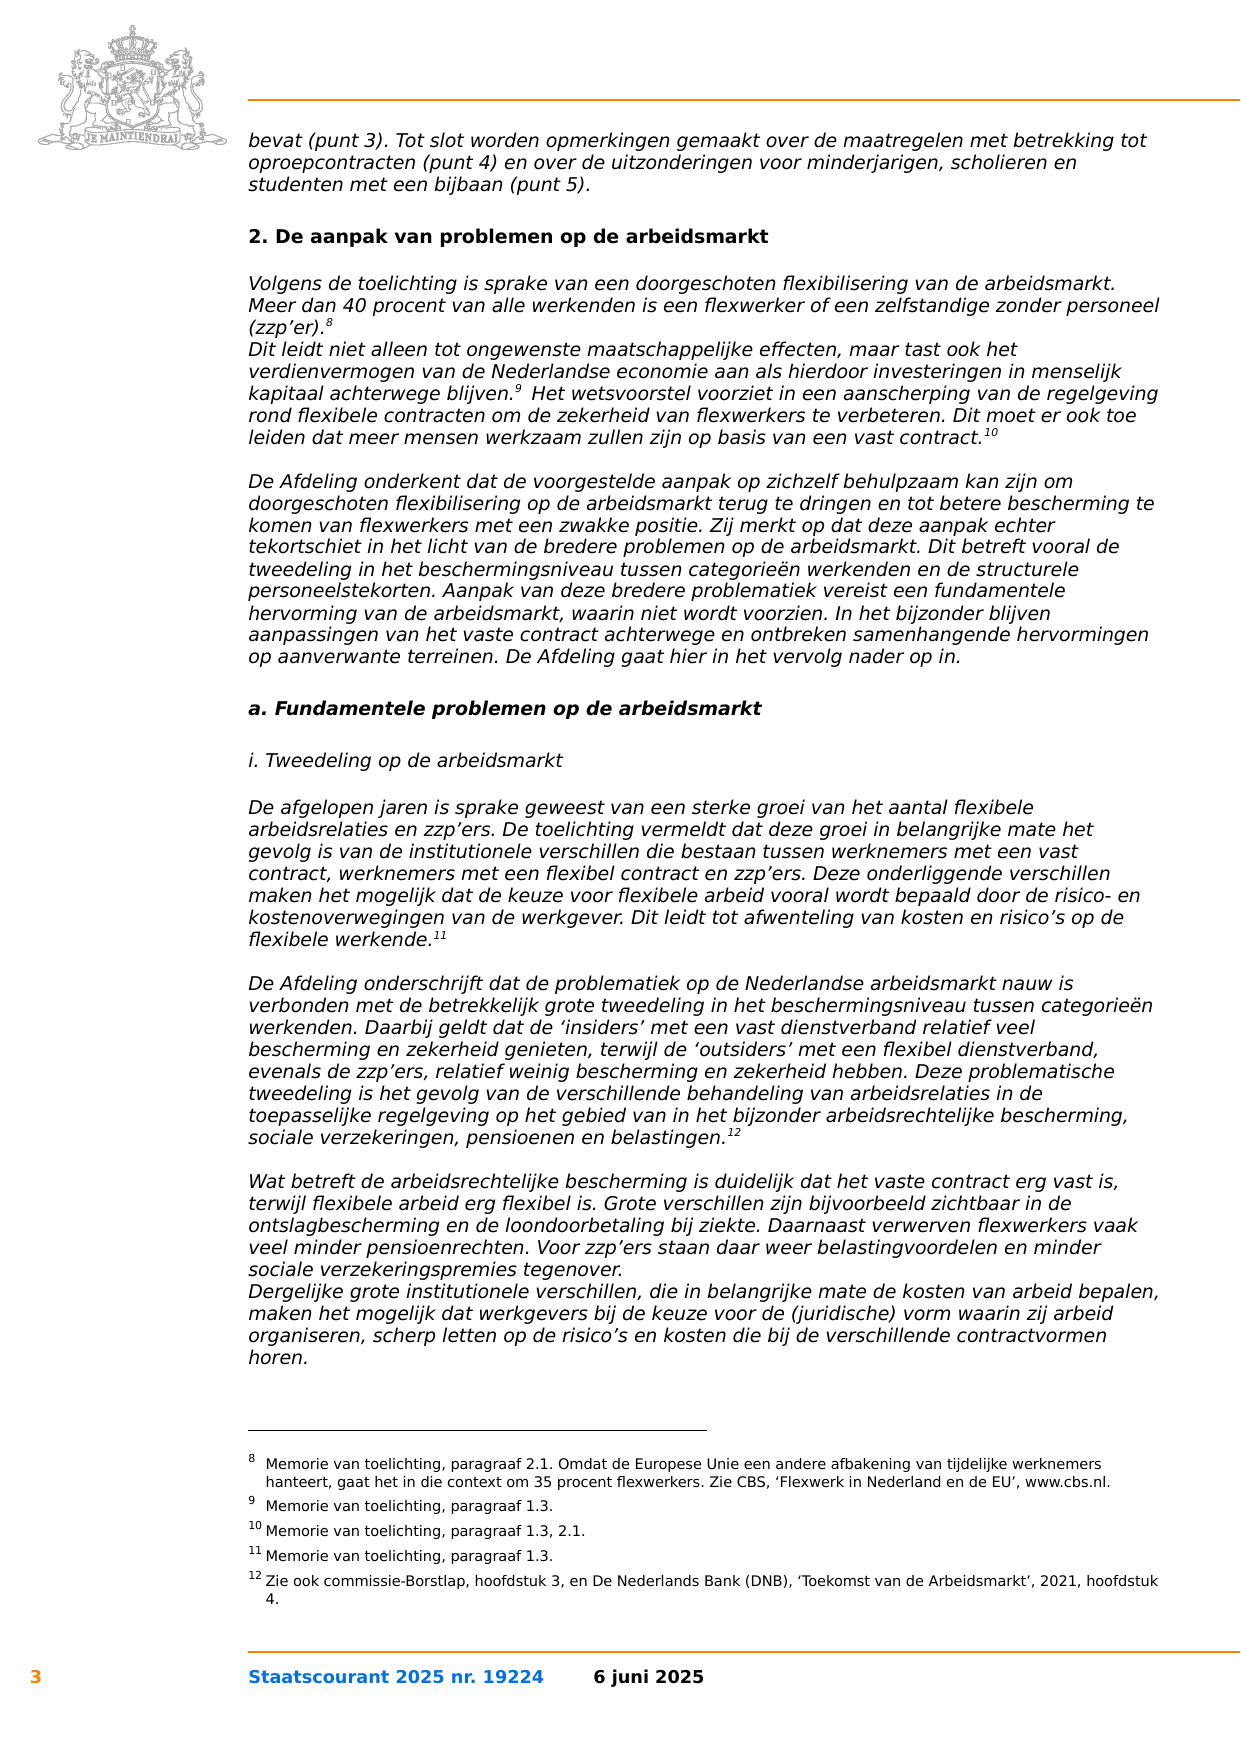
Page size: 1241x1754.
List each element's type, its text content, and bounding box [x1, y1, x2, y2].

text Dergelijke grote institutionele verschillen, die in belangrijke mate de kosten van arbeid bepalen, maken het mogelijk dat werkgevers bij de keuze voor de (juridische) vorm waarin zij arbeid organiseren, scherp letten op de risico’s en kosten die bij de verschillende contractvormen horen. [248, 1281, 1163, 1368]
picture [38, 25, 227, 150]
subtitle i. Tweedeling op de arbeidsmarkt [248, 750, 1163, 772]
text De Afdeling onderkent dat de voorgestelde aanpak op zichzelf behulpzaam kan zijn om doorgeschoten flexibilisering op de arbeidsmarkt terug te dringen en tot betere bescherming te komen van flexwerkers met een zwakke positie. Zij merkt op dat deze aanpak echter tekortschiet in het licht van de bredere problemen op de arbeidsmarkt. Dit betreft vooral de tweedeling in het beschermingsniveau tussen categorieën werkenden en de structurele personeelstekorten. Aanpak van deze bredere problematiek vereist een fundamentele hervorming van de arbeidsmarkt, waarin niet wordt voorzien. In het bijzonder blijven aanpassingen van het vaste contract achterwege en ontbreken samenhangende hervormingen op aanverwante terreinen. De Afdeling gaat hier in het vervolg nader op in. [248, 471, 1163, 668]
text De Afdeling onderschrijft dat de problematiek op de Nederlandse arbeidsmarkt nauw is verbonden met de betrekkelijk grote tweedeling in het beschermingsniveau tussen categorieën werkenden. Daarbij geldt dat de ‘insiders’ met een vast dienstverband relatief veel bescherming en zekerheid genieten, terwijl de ‘outsiders’ met een flexibel dienstverband, evenals de zzp’ers, relatief weinig bescherming en zekerheid hebben. Deze problematische tweedeling is het gevolg van de verschillende behandeling van arbeidsrelaties in de toepasselijke regelgeving op het gebied van in het bijzonder arbeidsrechtelijke bescherming, sociale verzekeringen, pensioenen en belastingen. [248, 973, 1163, 1149]
text Memorie van toelichting, paragraaf 1.3. [248, 1494, 1163, 1516]
text Wat betreft de arbeidsrechtelijke bescherming is duidelijk dat het vaste contract erg vast is, terwijl flexibele arbeid erg flexibel is. Grote verschillen zijn bijvoorbeeld zichtbaar in de ontslagbescherming en de loondoorbetaling bij ziekte. Daarnaast verwerven flexwerkers vaak veel minder pensioenrechten. Voor zzp’ers staan daar weer belastingvoordelen en minder sociale verzekeringspremies tegenover. [248, 1171, 1163, 1281]
text Volgens de toelichting is sprake van een doorgeschoten flexibilisering van de arbeidsmarkt. Meer dan 40 procent van alle werkenden is een flexwerker of een zelfstandige zonder personeel (zzp’er). [248, 273, 1163, 339]
subtitle a. Fundamentele problemen op de arbeidsmarkt [248, 698, 1163, 720]
text De afgelopen jaren is sprake geweest van een sterke groei van het aantal flexibele arbeidsrelaties en zzp’ers. De toelichting vermeldt dat deze groei in belangrijke mate het gevolg is van de institutionele verschillen die bestaan tussen werknemers met een vast contract, werknemers met een flexibel contract en zzp’ers. Deze onderliggende verschillen maken het mogelijk dat de keuze voor flexibele arbeid vooral wordt bepaald door de risico- en kostenoverwegingen van de werkgever. Dit leidt tot afwenteling van kosten en risico’s op de flexibele werkende. [248, 797, 1163, 951]
text Dit leidt niet alleen tot ongewenste maatschappelijke effecten, maar tast ook het verdienvermogen van de Nederlandse economie aan als hierdoor investeringen in menselijk kapitaal achterwege blijven. Het wetsvoorstel voorziet in een aanscherping van de regelgeving rond flexibele contracten om de zekerheid van flexwerkers te verbeteren. Dit moet er ook toe leiden dat meer mensen werkzaam zullen zijn op basis van een vast contract. [248, 339, 1163, 449]
text Memorie van toelichting, paragraaf 2.1. Omdat de Europese Unie een andere afbakening van tijdelijke werknemers hanteert, gaat het in die context om 35 procent flexwerkers. Zie CBS, ‘Flexwerk in Nederland en de EU’, www.cbs.nl. [248, 1452, 1163, 1491]
text Memorie van toelichting, paragraaf 1.3. [248, 1544, 1163, 1566]
subtitle 2. De aanpak van problemen op de arbeidsmarkt [248, 226, 1163, 248]
text bevat (punt 3). Tot slot worden opmerkingen gemaakt over de maatregelen met betrekking tot oproepcontracten (punt 4) en over de uitzonderingen voor minderjarigen, scholieren en studenten met een bijbaan (punt 5). [248, 130, 1163, 196]
text Zie ook commissie-Borstlap, hoofdstuk 3, en De Nederlands Bank (DNB), ‘Toekomst van de Arbeidsmarkt’, 2021, hoofdstuk 4. [248, 1569, 1163, 1608]
text Memorie van toelichting, paragraaf 1.3, 2.1. [248, 1519, 1163, 1541]
